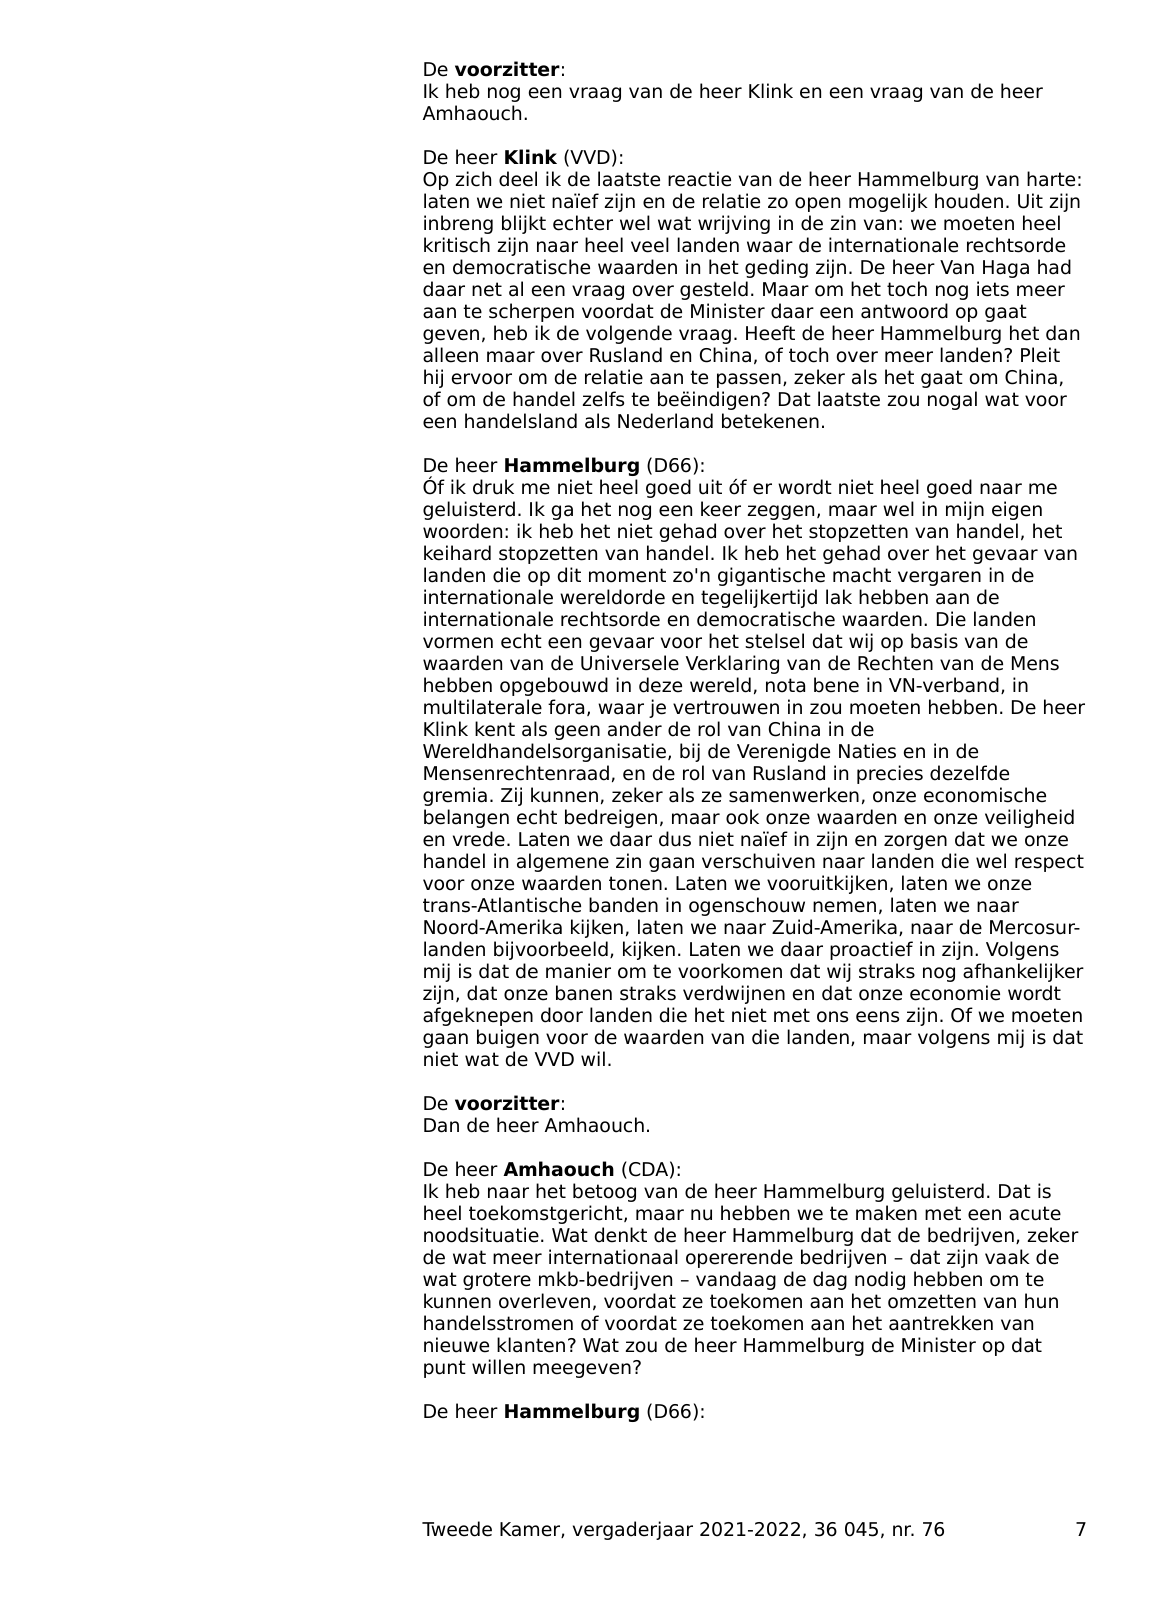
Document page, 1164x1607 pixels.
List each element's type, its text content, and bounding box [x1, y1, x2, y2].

text Dan de heer Amhaouch. [422, 1115, 1087, 1137]
text Ik heb naar het betoog van de heer Hammelburg geluisterd. Dat is heel toekomstgericht, maar nu hebben we te maken met een acute noodsituatie. Wat denkt de heer Hammelburg dat de bedrijven, zeker de wat meer internationaal opererende bedrijven – dat zijn vaak de wat grotere mkb-bedrijven – vandaag de dag nodig hebben om te kunnen overleven, voordat ze toekomen aan het omzetten van hun handelsstromen of voordat ze toekomen aan het aantrekken van nieuwe klanten? Wat zou de heer Hammelburg de Minister op dat punt willen meegeven? [422, 1181, 1087, 1379]
text De heer Hammelburg (D66): [422, 1401, 1087, 1423]
text Ik heb nog een vraag van de heer Klink en een vraag van de heer Amhaouch. [422, 81, 1087, 125]
text Óf ik druk me niet heel goed uit óf er wordt niet heel goed naar me geluisterd. Ik ga het nog een keer zeggen, maar wel in mijn eigen woorden: ik heb het niet gehad over het stopzetten van handel, het keihard stopzetten van handel. Ik heb het gehad over het gevaar van landen die op dit moment zo'n gigantische macht vergaren in de internationale wereldorde en tegelijkertijd lak hebben aan de internationale rechtsorde en democratische waarden. Die landen vormen echt een gevaar voor het stelsel dat wij op basis van de waarden van de Universele Verklaring van de Rechten van de Mens hebben opgebouwd in deze wereld, nota bene in VN-verband, in multilaterale fora, waar je vertrouwen in zou moeten hebben. De heer Klink kent als geen ander de rol van China in de Wereldhandelsorganisatie, bij de Verenigde Naties en in de Mensenrechtenraad, en de rol van Rusland in precies dezelfde gremia. Zij kunnen, zeker als ze samenwerken, onze economische belangen echt bedreigen, maar ook onze waarden en onze veiligheid en vrede. Laten we daar dus niet naïef in zijn en zorgen dat we onze handel in algemene zin gaan verschuiven naar landen die wel respect voor onze waarden tonen. Laten we vooruitkijken, laten we onze trans-Atlantische banden in ogenschouw nemen, laten we naar Noord-Amerika kijken, laten we naar Zuid-Amerika, naar de Mercosur-landen bijvoorbeeld, kijken. Laten we daar proactief in zijn. Volgens mij is dat de manier om te voorkomen dat wij straks nog afhankelijker zijn, dat onze banen straks verdwijnen en dat onze economie wordt afgeknepen door landen die het niet met ons eens zijn. Of we moeten gaan buigen voor de waarden van die landen, maar volgens mij is dat niet wat de VVD wil. [422, 477, 1087, 1071]
text De heer Hammelburg (D66): [422, 455, 1087, 477]
text De voorzitter: [422, 59, 1087, 81]
text De voorzitter: [422, 1093, 1087, 1115]
text Op zich deel ik de laatste reactie van de heer Hammelburg van harte: laten we niet naïef zijn en de relatie zo open mogelijk houden. Uit zijn inbreng blijkt echter wel wat wrijving in de zin van: we moeten heel kritisch zijn naar heel veel landen waar de internationale rechtsorde en democratische waarden in het geding zijn. De heer Van Haga had daar net al een vraag over gesteld. Maar om het toch nog iets meer aan te scherpen voordat de Minister daar een antwoord op gaat geven, heb ik de volgende vraag. Heeft de heer Hammelburg het dan alleen maar over Rusland en China, of toch over meer landen? Pleit hij ervoor om de relatie aan te passen, zeker als het gaat om China, of om de handel zelfs te beëindigen? Dat laatste zou nogal wat voor een handelsland als Nederland betekenen. [422, 169, 1087, 433]
text De heer Klink (VVD): [422, 147, 1087, 169]
text De heer Amhaouch (CDA): [422, 1159, 1087, 1181]
